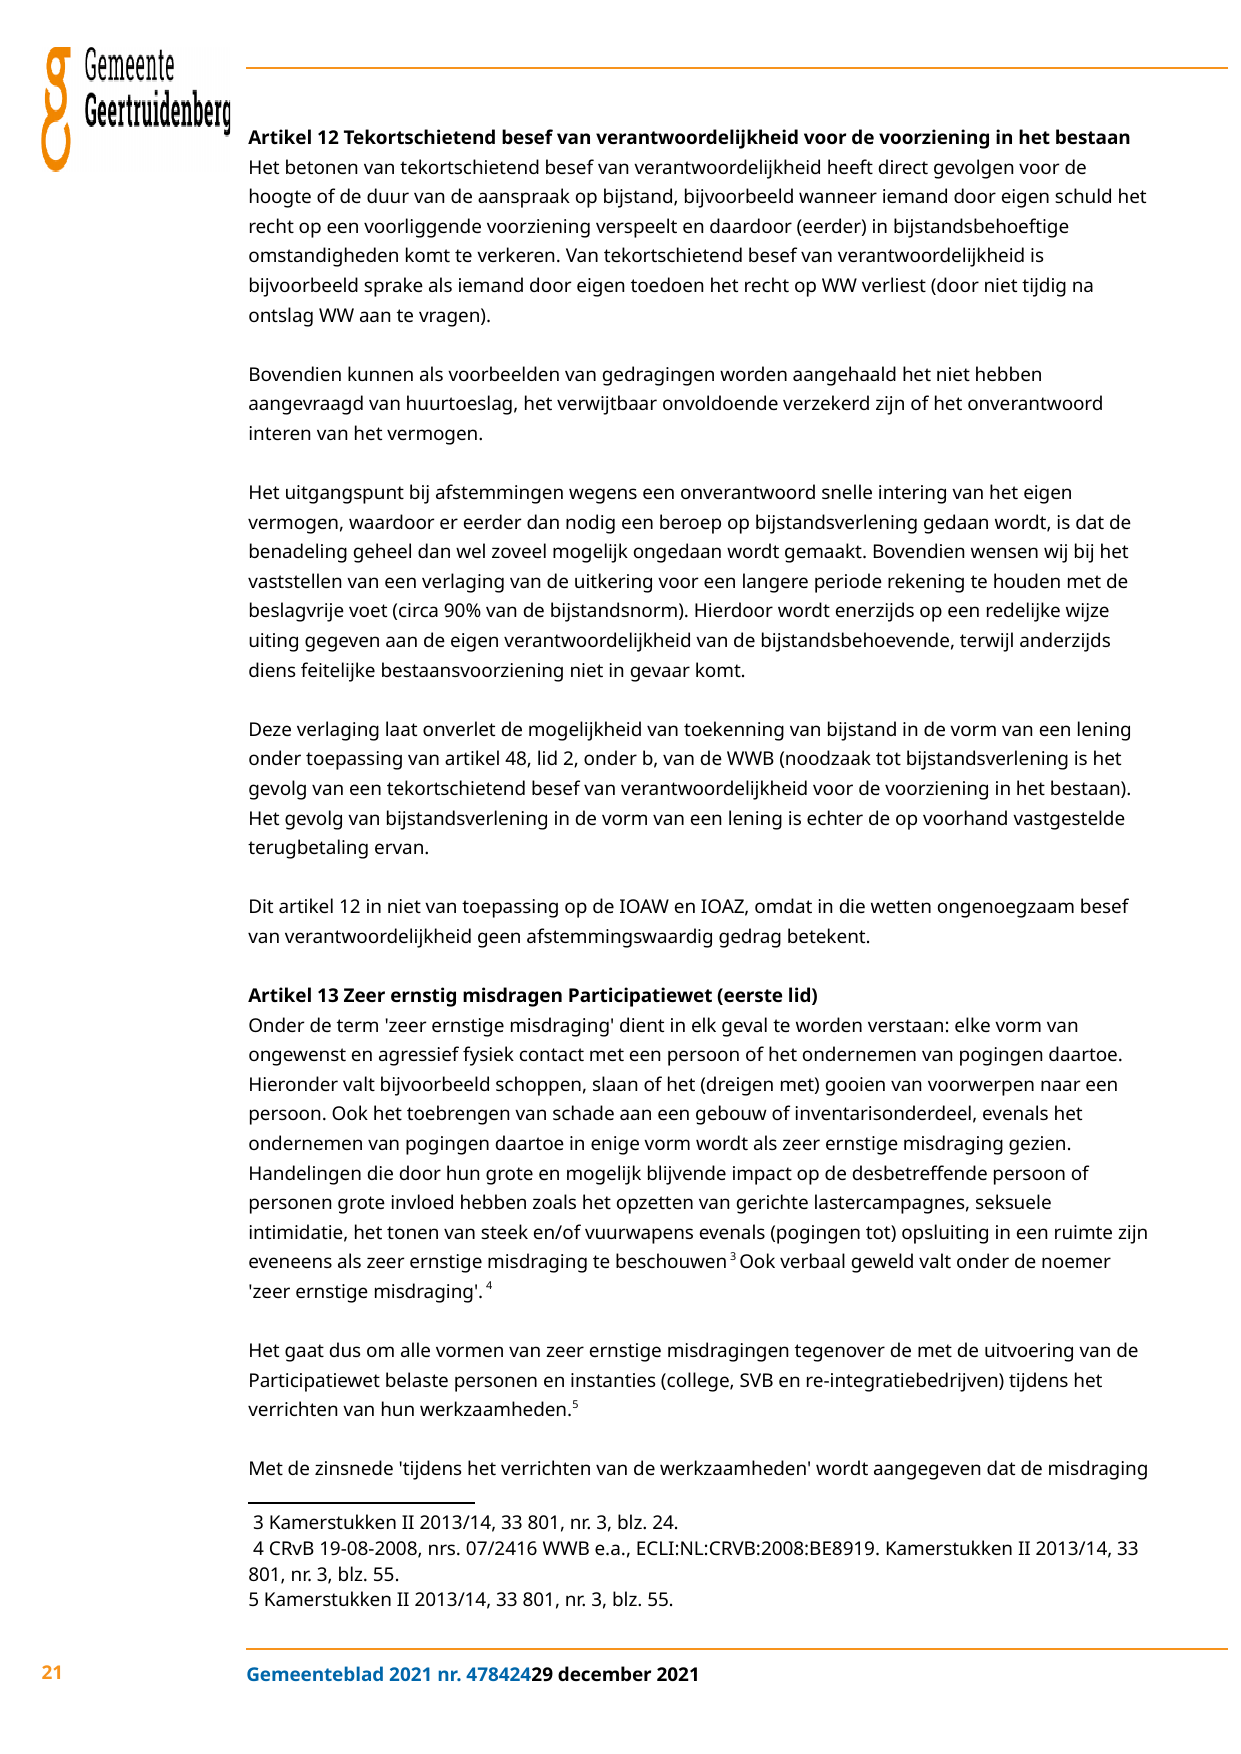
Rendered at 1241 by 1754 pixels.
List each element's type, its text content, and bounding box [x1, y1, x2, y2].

text Dit artikel 12 in niet van toepassing op de IOAW en IOAZ, omdat in die wetten ongenoegzaam besef van verantwoordelijkheid geen afstemmingswaardig gedrag betekent. [248, 893, 1152, 949]
text CRvB 19-08-2008, nrs. 07/2416 WWB e.a., ECLI:NL:CRVB:2008:BE8919. Kamerstukken II 2013/14, 33 801, nr. 3, blz. 55. [248, 1535, 1152, 1586]
text Deze verlaging laat onverlet de mogelijkheid van toekenning van bijstand in de vorm van een lening onder toepassing van artikel 48, lid 2, onder b, van de WWB (noodzaak tot bijstandsverlening is het gevolg van een tekortschietend besef van verantwoordelijkheid voor de voorziening in het bestaan). Het gevolg van bijstandsverlening in de vorm van een lening is echter de op voorhand vastgestelde terugbetaling ervan. [248, 716, 1152, 860]
text Kamerstukken II 2013/14, 33 801, nr. 3, blz. 24. [248, 1509, 1152, 1535]
picture [41, 47, 231, 172]
text Artikel 13 Zeer ernstig misdragen Participatiewet (eerste lid) [248, 982, 1152, 1008]
text Het gaat dus om alle vormen van zeer ernstige misdragingen tegenover de met de uitvoering van de Participatiewet belaste personen en instanties (college, SVB en re-integratiebedrijven) tijdens het verrichten van hun werkzaamheden. [248, 1337, 1152, 1422]
text Kamerstukken II 2013/14, 33 801, nr. 3, blz. 55. [248, 1586, 1152, 1612]
text Met de zinsnede 'tijdens het verrichten van de werkzaamheden' wordt aangegeven dat de misdraging [248, 1456, 1152, 1481]
text Bovendien kunnen als voorbeelden van gedragingen worden aangehaald het niet hebben aangevraagd van huurtoeslag, het verwijtbaar onvoldoende verzekerd zijn of het onverantwoord interen van het vermogen. [248, 361, 1152, 446]
text Het betonen van tekortschietend besef van verantwoordelijkheid heeft direct gevolgen voor de hoogte of de duur van de aanspraak op bijstand, bijvoorbeeld wanneer iemand door eigen schuld het recht op een voorliggende voorziening verspeelt en daardoor (eerder) in bijstandsbehoeftige omstandigheden komt te verkeren. Van tekortschietend besef van verantwoordelijkheid is bijvoorbeeld sprake als iemand door eigen toedoen het recht op WW verliest (door niet tijdig na ontslag WW aan te vragen). [248, 154, 1152, 328]
text Onder de term 'zeer ernstige misdraging' dient in elk geval te worden verstaan: elke vorm van ongewenst en agressief fysiek contact met een persoon of het ondernemen van pogingen daartoe. Hieronder valt bijvoorbeeld schoppen, slaan of het (dreigen met) gooien van voorwerpen naar een persoon. Ook het toebrengen van schade aan een gebouw of inventarisonderdeel, evenals het ondernemen van pogingen daartoe in enige vorm wordt als zeer ernstige misdraging gezien. Handelingen die door hun grote en mogelijk blijvende impact op de desbetreffende persoon of personen grote invloed hebben zoals het opzetten van gerichte lastercampagnes, seksuele intimidatie, het tonen van steek en/of vuurwapens evenals (pogingen tot) opsluiting in een ruimte zijn eveneens als zeer ernstige misdraging te beschouwenOok verbaal geweld valt onder de noemer 'zeer ernstige misdraging'. [248, 1012, 1152, 1304]
text Artikel 12 Tekortschietend besef van verantwoordelijkheid voor de voorziening in het bestaan [248, 124, 1152, 150]
text Het uitgangspunt bij afstemmingen wegens een onverantwoord snelle intering van het eigen vermogen, waardoor er eerder dan nodig een beroep op bijstandsverlening gedaan wordt, is dat de benadeling geheel dan wel zoveel mogelijk ongedaan wordt gemaakt. Bovendien wensen wij bij het vaststellen van een verlaging van de uitkering voor een langere periode rekening te houden met de beslagvrije voet (circa 90% van de bijstandsnorm). Hierdoor wordt enerzijds op een redelijke wijze uiting gegeven aan de eigen verantwoordelijkheid van de bijstandsbehoevende, terwijl anderzijds diens feitelijke bestaansvoorziening niet in gevaar komt. [248, 479, 1152, 683]
